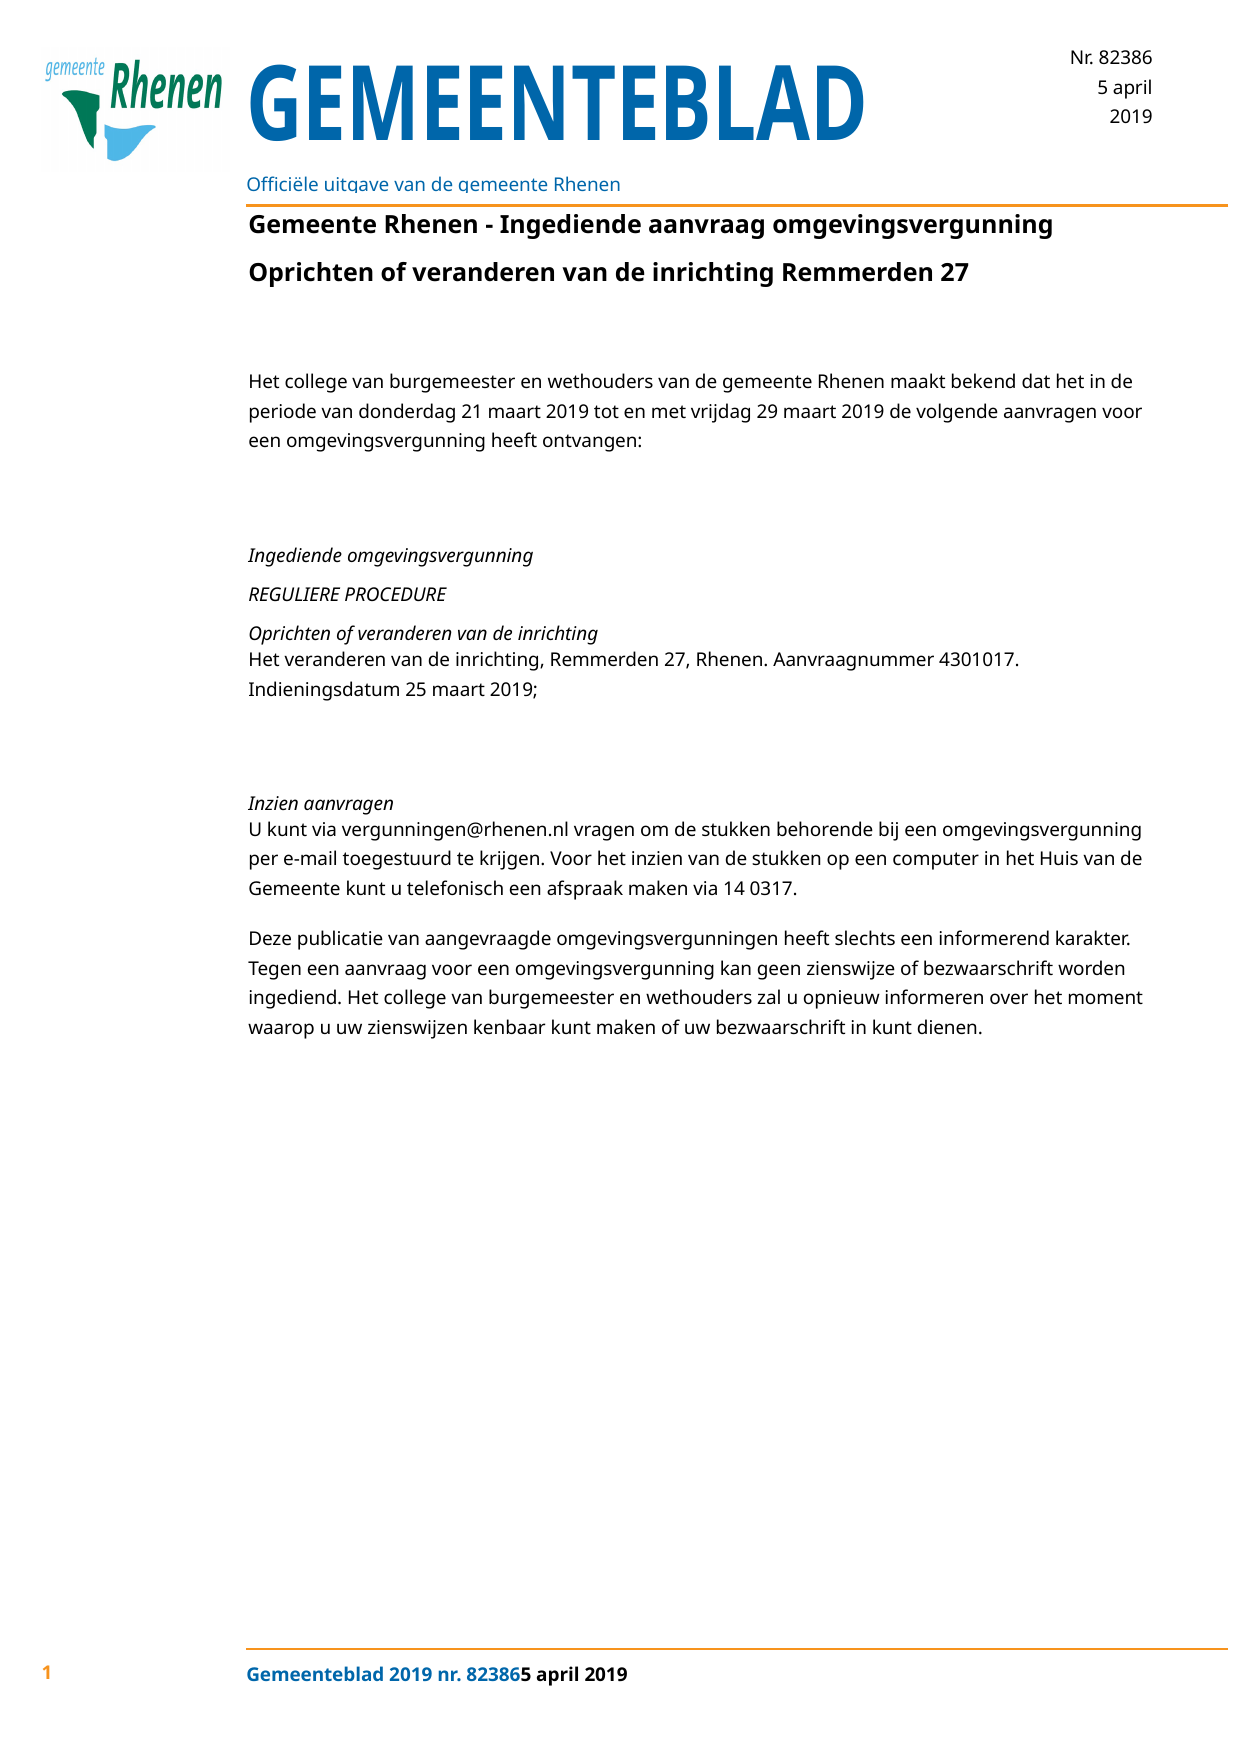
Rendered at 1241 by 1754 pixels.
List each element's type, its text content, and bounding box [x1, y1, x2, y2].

text REGULIERE PROCEDURE [248, 581, 1152, 607]
text Ingediende omgevingsvergunning [248, 542, 1152, 568]
text Het college van burgemeester en wethouders van de gemeente Rhenen maakt bekend dat het in de periode van donderdag 21 maart 2019 tot en met vrijdag 29 maart 2019 de volgende aanvragen voor een omgevingsvergunning heeft ontvangen: [248, 368, 1152, 453]
text Deze publicatie van aangevraagde omgevingsvergunningen heeft slechts een informerend karakter. Tegen een aanvraag voor een omgevingsvergunning kan geen zienswijze of bezwaarschrift worden ingediend. Het college van burgemeester en wethouders zal u opnieuw informeren over het moment waarop u uw zienswijzen kenbaar kunt maken of uw bezwaarschrift in kunt dienen. [248, 925, 1152, 1040]
text Inzien aanvragen [248, 790, 1152, 816]
picture [41, 47, 231, 172]
text Gemeente Rhenen - Ingediende aanvraag omgevingsvergunning Oprichten of veranderen van de inrichting Remmerden 27 [248, 207, 1152, 288]
text Oprichten of veranderen van de inrichting [248, 620, 1152, 646]
text Het veranderen van de inrichting, Remmerden 27, Rhenen. Aanvraagnummer 4301017. Indieningsdatum 25 maart 2019; [248, 646, 1152, 701]
text U kunt via vergunningen@rhenen.nl vragen om de stukken behorende bij een omgevingsvergunning per e-mail toegestuurd te krijgen. Voor het inzien van de stukken op een computer in het Huis van de Gemeente kunt u telefonisch een afspraak maken via 14 0317. [248, 816, 1152, 901]
